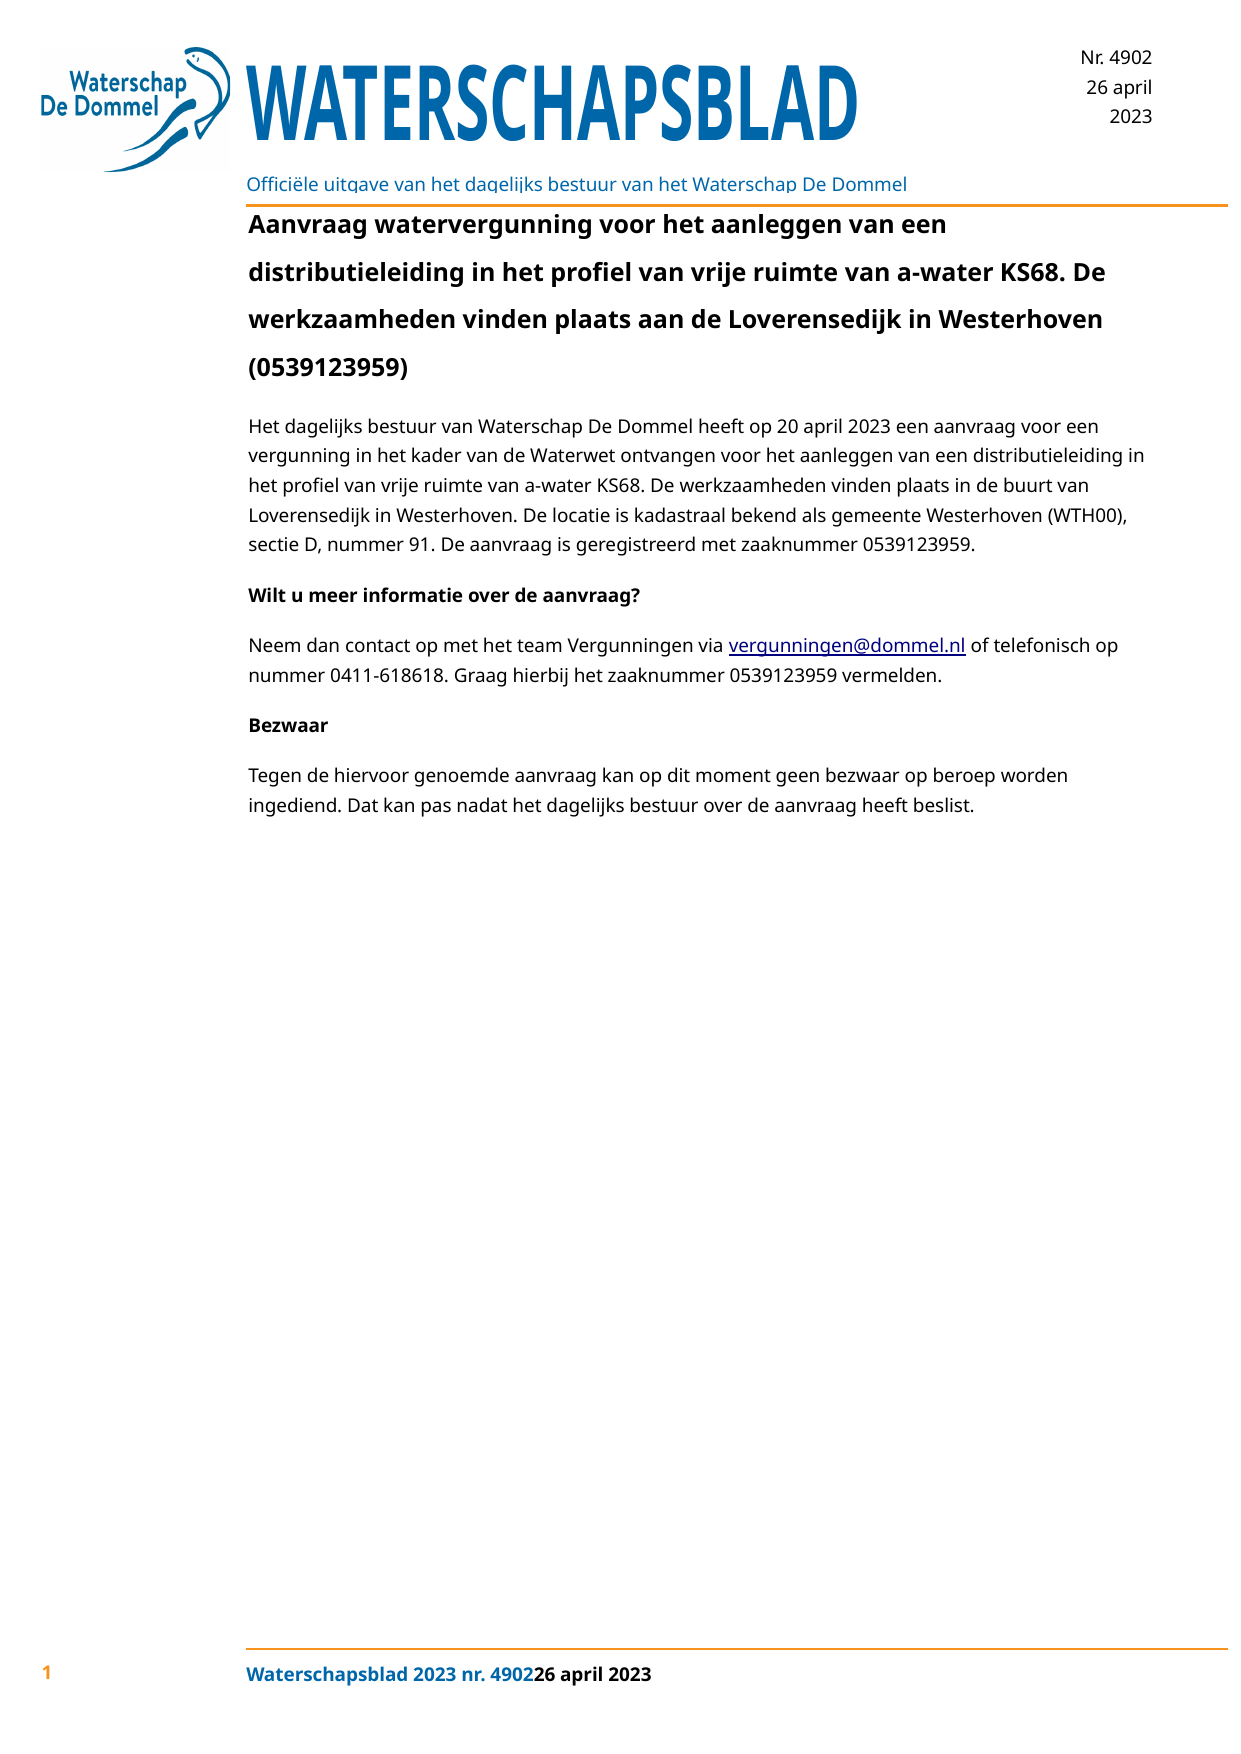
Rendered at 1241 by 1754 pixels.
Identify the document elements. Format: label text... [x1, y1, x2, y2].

text Bezwaar [248, 712, 1152, 738]
picture [45, 99, 51, 111]
text Tegen de hiervoor genoemde aanvraag kan op dit moment geen bezwaar op beroep worden ingediend. Dat kan pas nadat het dagelijks bestuur over de aanvraag heeft beslist. [248, 763, 1152, 818]
text Neem dan contact op met het team Vergunningen via vergunningen@dommel.nl of telefonisch op nummer 0411-618618. Graag hierbij het zaaknummer 0539123959 vermelden. [248, 632, 1152, 688]
picture [41, 47, 231, 172]
text Aanvraag watervergunning voor het aanleggen van een distributieleiding in het profiel van vrije ruimte van a-water KS68. De werkzaamheden vinden plaats aan de Loverensedijk in Westerhoven (0539123959) [248, 207, 1152, 384]
picture [198, 118, 210, 131]
text Het dagelijks bestuur van Waterschap De Dommel heeft op 20 april 2023 een aanvraag voor een vergunning in het kader van de Waterwet ontvangen voor het aanleggen van een distributieleiding in het profiel van vrije ruimte van a-water KS68. De werkzaamheden vinden plaats in de buurt van Loverensedijk in Westerhoven. De locatie is kadastraal bekend als gemeente Westerhoven (WTH00), sectie D, nummer 91. De aanvraag is geregistreerd met zaaknummer 0539123959. [248, 413, 1152, 557]
picture [204, 47, 231, 76]
text Wilt u meer informatie over de aanvraag? [248, 582, 1152, 608]
